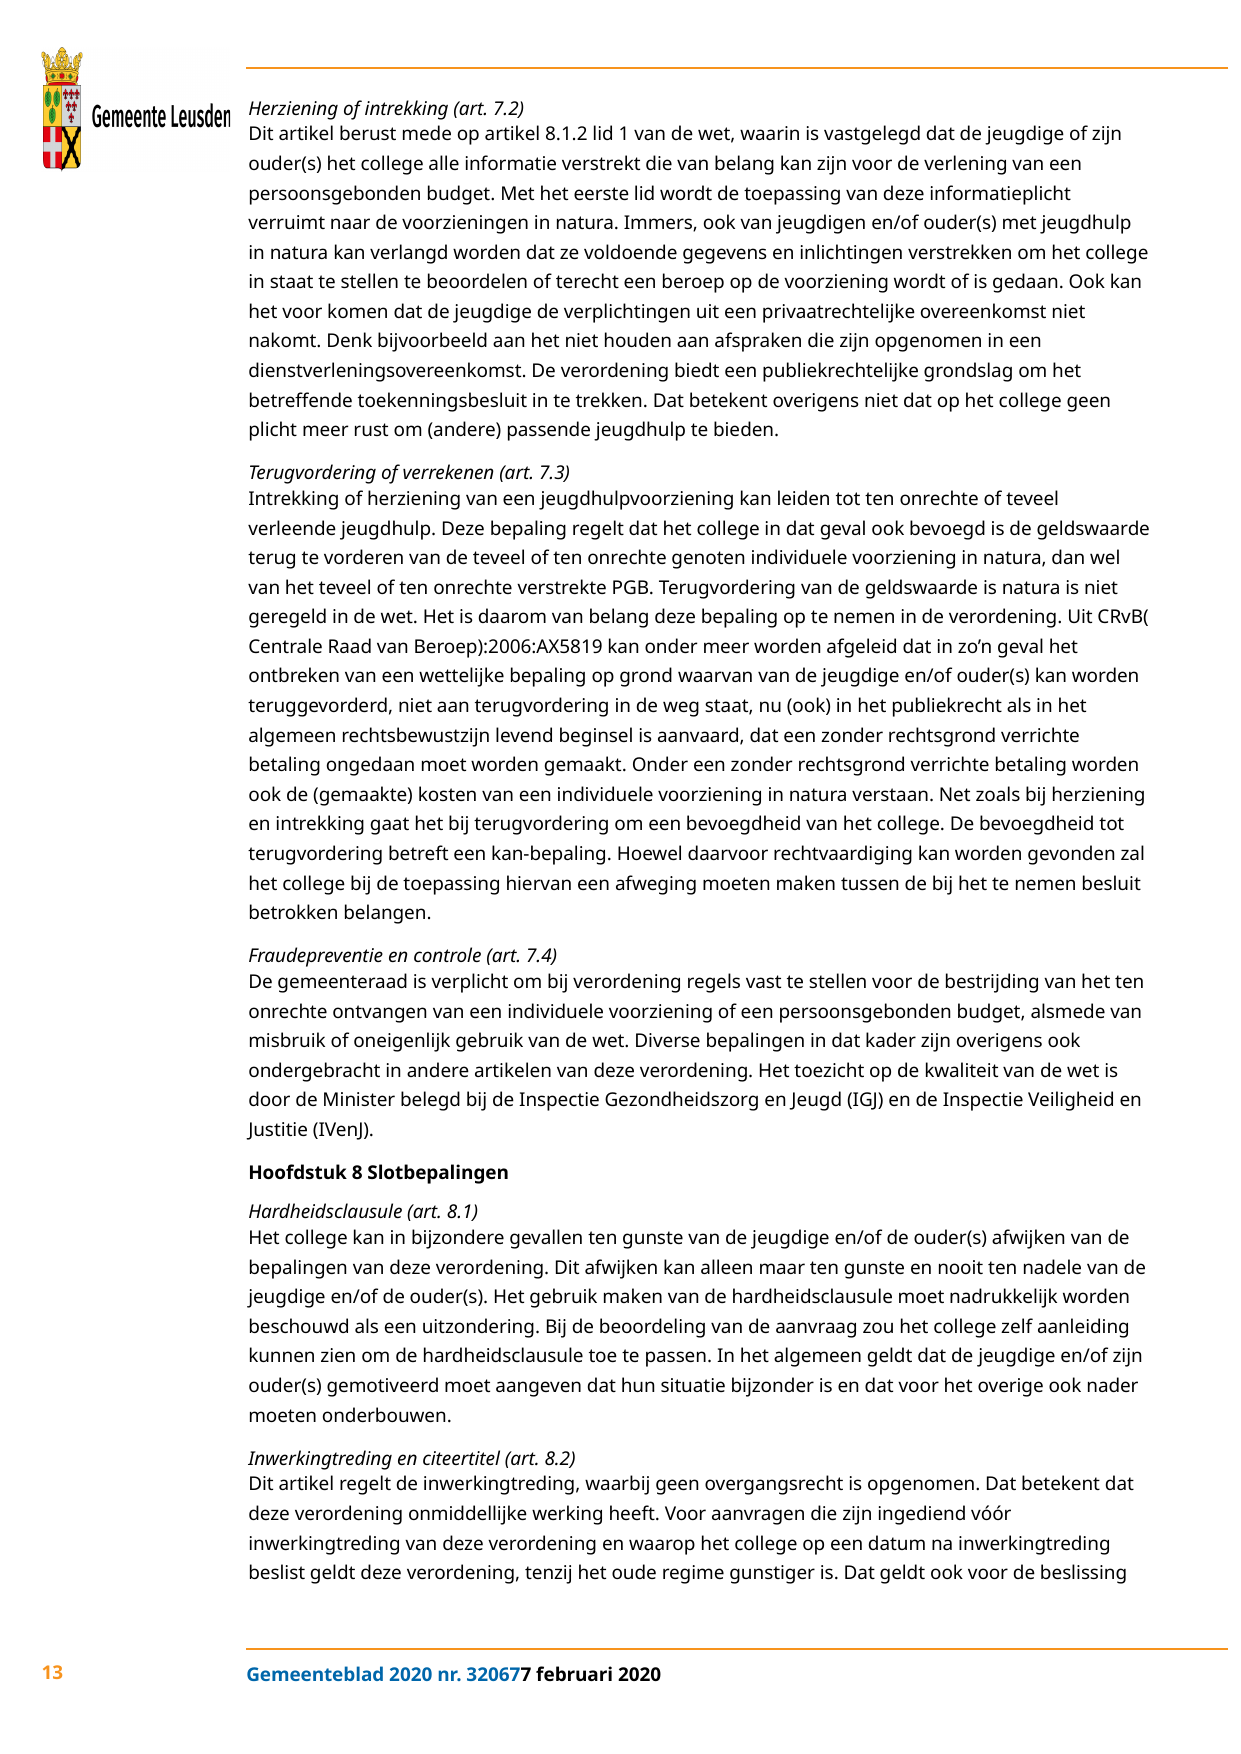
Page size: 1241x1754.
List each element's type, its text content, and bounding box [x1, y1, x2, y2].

text Hardheidsclausule (art. 8.1) [248, 1198, 1152, 1224]
text Het college kan in bijzondere gevallen ten gunste van de jeugdige en/of de ouder(s) afwijken van de bepalingen van deze verordening. Dit afwijken kan alleen maar ten gunste en nooit ten nadele van de jeugdige en/of de ouder(s). Het gebruik maken van de hardheidsclausule moet nadrukkelijk worden beschouwd als een uitzondering. Bij de beoordeling van de aanvraag zou het college zelf aanleiding kunnen zien om de hardheidsclausule toe te passen. In het algemeen geldt dat de jeugdige en/of zijn ouder(s) gemotiveerd moet aangeven dat hun situatie bijzonder is en dat voor het overige ook nader moeten onderbouwen. [248, 1224, 1152, 1427]
text Dit artikel regelt de inwerkingtreding, waarbij geen overgangsrecht is opgenomen. Dat betekent dat deze verordening onmiddellijke werking heeft. Voor aanvragen die zijn ingediend vóór inwerkingtreding van deze verordening en waarop het college op een datum na inwerkingtreding beslist geldt deze verordening, tenzij het oude regime gunstiger is. Dat geldt ook voor de beslissing [248, 1471, 1152, 1585]
text De gemeenteraad is verplicht om bij verordening regels vast te stellen voor de bestrijding van het ten onrechte ontvangen van een individuele voorziening of een persoonsgebonden budget, alsmede van misbruik of oneigenlijk gebruik van de wet. Diverse bepalingen in dat kader zijn overigens ook ondergebracht in andere artikelen van deze verordening. Het toezicht op de kwaliteit van de wet is door de Minister belegd bij de Inspectie Gezondheidszorg en Jeugd (IGJ) en de Inspectie Veiligheid en Justitie (IVenJ). [248, 968, 1152, 1142]
text Intrekking of herziening van een jeugdhulpvoorziening kan leiden tot ten onrechte of teveel verleende jeugdhulp. Deze bepaling regelt dat het college in dat geval ook bevoegd is de geldswaarde terug te vorderen van de teveel of ten onrechte genoten individuele voorziening in natura, dan wel van het teveel of ten onrechte verstrekte PGB. Terugvordering van de geldswaarde is natura is niet geregeld in de wet. Het is daarom van belang deze bepaling op te nemen in de verordening. Uit CRvB( Centrale Raad van Beroep):2006:AX5819 kan onder meer worden afgeleid dat in zo’n geval het ontbreken van een wettelijke bepaling op grond waarvan van de jeugdige en/of ouder(s) kan worden teruggevorderd, niet aan terugvordering in de weg staat, nu (ook) in het publiekrecht als in het algemeen rechtsbewustzijn levend beginsel is aanvaard, dat een zonder rechtsgrond verrichte betaling ongedaan moet worden gemaakt. Onder een zonder rechtsgrond verrichte betaling worden ook de (gemaakte) kosten van een individuele voorziening in natura verstaan. Net zoals bij herziening en intrekking gaat het bij terugvordering om een bevoegdheid van het college. De bevoegdheid tot terugvordering betreft een kan-bepaling. Hoewel daarvoor rechtvaardiging kan worden gevonden zal het college bij de toepassing hiervan een afweging moeten maken tussen de bij het te nemen besluit betrokken belangen. [248, 485, 1152, 925]
text Herziening of intrekking (art. 7.2) [248, 95, 1152, 121]
text Fraudepreventie en controle (art. 7.4) [248, 942, 1152, 968]
text Hoofdstuk 8 Slotbepalingen [248, 1159, 1152, 1185]
text Terugvordering of verrekenen (art. 7.3) [248, 459, 1152, 485]
text Dit artikel berust mede op artikel 8.1.2 lid 1 van de wet, waarin is vastgelegd dat de jeugdige of zijn ouder(s) het college alle informatie verstrekt die van belang kan zijn voor de verlening van een persoonsgebonden budget. Met het eerste lid wordt de toepassing van deze informatieplicht verruimt naar de voorzieningen in natura. Immers, ook van jeugdigen en/of ouder(s) met jeugdhulp in natura kan verlangd worden dat ze voldoende gegevens en inlichtingen verstrekken om het college in staat te stellen te beoordelen of terecht een beroep op de voorziening wordt of is gedaan. Ook kan het voor komen dat de jeugdige de verplichtingen uit een privaatrechtelijke overeenkomst niet nakomt. Denk bijvoorbeeld aan het niet houden aan afspraken die zijn opgenomen in een dienstverleningsovereenkomst. De verordening biedt een publiekrechtelijke grondslag om het betreffende toekenningsbesluit in te trekken. Dat betekent overigens niet dat op het college geen plicht meer rust om (andere) passende jeugdhulp te bieden. [248, 121, 1152, 442]
text Inwerkingtreding en citeertitel (art. 8.2) [248, 1445, 1152, 1471]
picture [41, 47, 231, 172]
